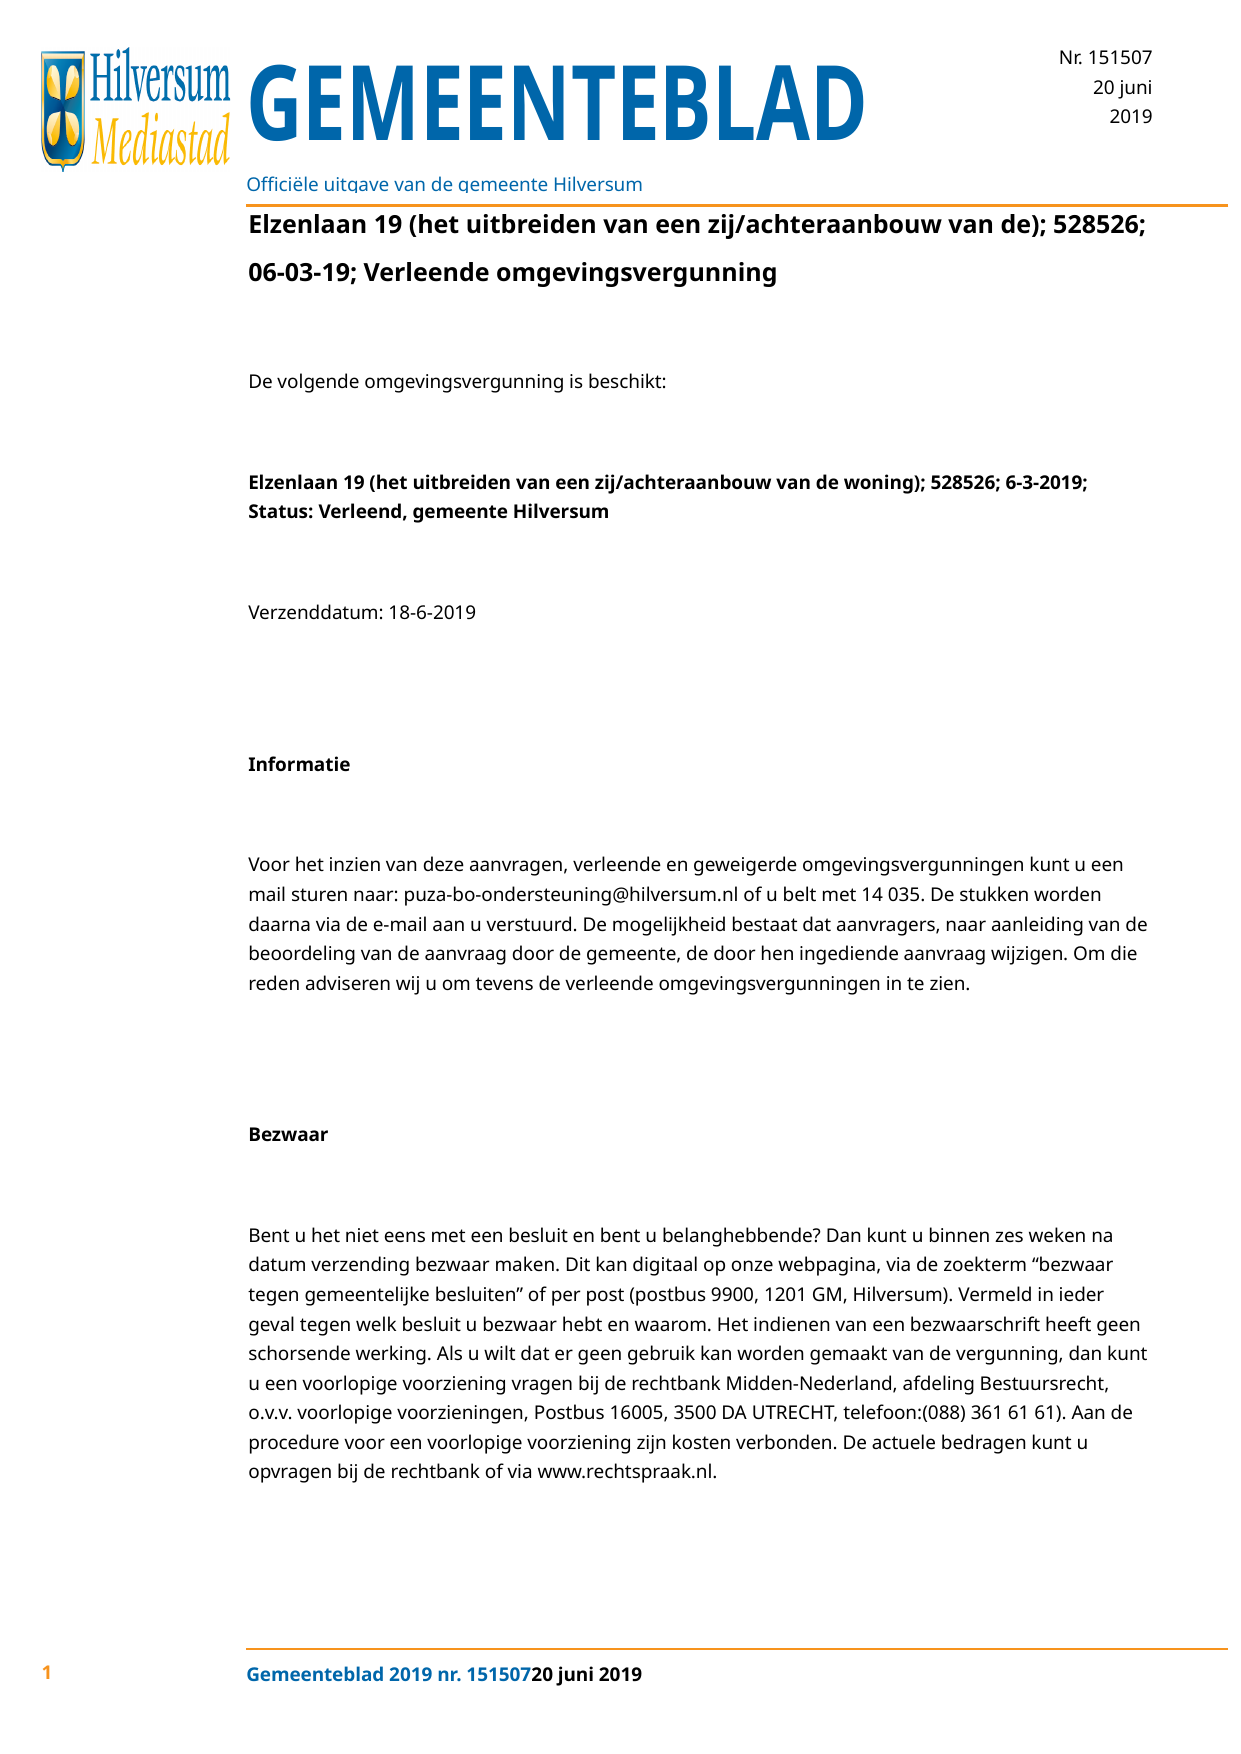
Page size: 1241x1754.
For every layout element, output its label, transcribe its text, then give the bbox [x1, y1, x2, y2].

text Elzenlaan 19 (het uitbreiden van een zij/achteraanbouw van de woning); 528526; 6-3-2019; Status: Verleend, gemeente Hilversum [248, 469, 1152, 524]
text Bent u het niet eens met een besluit en bent u belanghebbende? Dan kunt u binnen zes weken na datum verzending bezwaar maken. Dit kan digitaal op onze webpagina, via de zoekterm “bezwaar tegen gemeentelijke besluiten” of per post (postbus 9900, 1201 GM, Hilversum). Vermeld in ieder geval tegen welk besluit u bezwaar hebt en waarom. Het indienen van een bezwaarschrift heeft geen schorsende werking. Als u wilt dat er geen gebruik kan worden gemaakt van de vergunning, dan kunt u een voorlopige voorziening vragen bij de rechtbank Midden-Nederland, afdeling Bestuursrecht, o.v.v. voorlopige voorzieningen, Postbus 16005, 3500 DA UTRECHT, telefoon:(088) 361 61 61). Aan de procedure voor een voorlopige voorziening zijn kosten verbonden. De actuele bedragen kunt u opvragen bij de rechtbank of via www.rechtspraak.nl. [248, 1222, 1152, 1484]
text Verzenddatum: 18-6-2019 [248, 599, 1152, 625]
text De volgende omgevingsvergunning is beschikt: [248, 368, 1152, 394]
text Elzenlaan 19 (het uitbreiden van een zij/achteraanbouw van de); 528526; 06-03-19; Verleende omgevingsvergunning [248, 207, 1152, 288]
text Voor het inzien van deze aanvragen, verleende en geweigerde omgevingsvergunningen kunt u een mail sturen naar: puza-bo-ondersteuning@hilversum.nl of u belt met 14 035. De stukken worden daarna via de e-mail aan u verstuurd. De mogelijkheid bestaat dat aanvragers, naar aanleiding van de beoordeling van de aanvraag door de gemeente, de door hen ingediende aanvraag wijzigen. Om die reden adviseren wij u om tevens de verleende omgevingsvergunningen in te zien. [248, 852, 1152, 996]
text Informatie [248, 751, 1152, 777]
text Bezwaar [248, 1121, 1152, 1147]
picture [41, 47, 231, 172]
